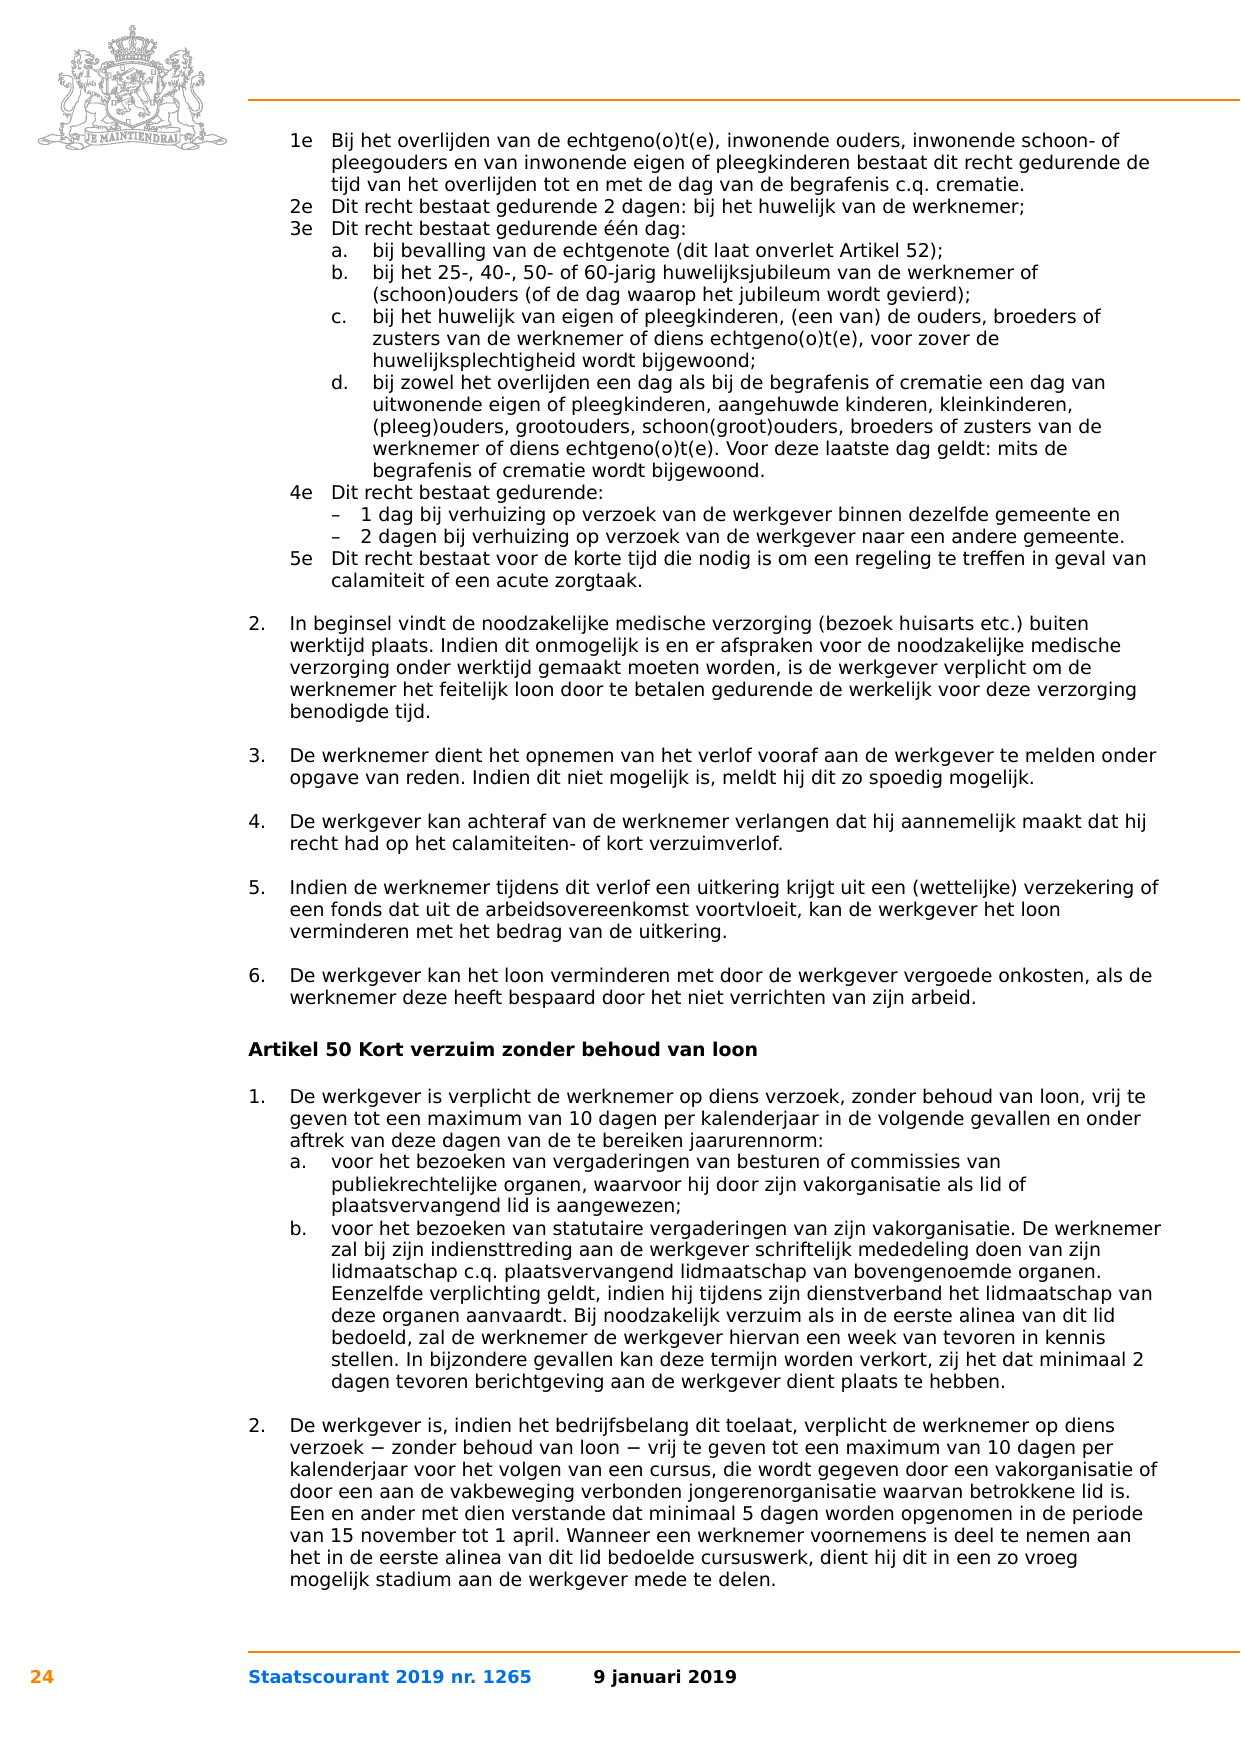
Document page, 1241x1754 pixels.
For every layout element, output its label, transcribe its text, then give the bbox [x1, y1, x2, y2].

text 1. De werkgever is verplicht de werknemer op diens verzoek, zonder behoud van loon, vrij te geven tot een maximum van 10 dagen per kalenderjaar in de volgende gevallen en onder aftrek van deze dagen van de te bereiken jaarurennorm: [248, 1086, 1163, 1151]
text b. bij het 25-, 40-, 50- of 60-jarig huwelijksjubileum van de werknemer of (schoon)ouders (of de dag waarop het jubileum wordt gevierd); [331, 262, 1163, 306]
text 2. In beginsel vindt de noodzakelijke medische verzorging (bezoek huisarts etc.) buiten werktijd plaats. Indien dit onmogelijk is en er afspraken voor de noodzakelijke medische verzorging onder werktijd gemaakt moeten worden, is de werkgever verplicht om de werknemer het feitelijk loon door te betalen gedurende de werkelijk voor deze verzorging benodigde tijd. [248, 613, 1163, 723]
text 6. De werkgever kan het loon verminderen met door de werkgever vergoede onkosten, als de werknemer deze heeft bespaard door het niet verrichten van zijn arbeid. [248, 964, 1163, 1008]
text 1e Bij het overlijden van de echtgeno(o)t(e), inwonende ouders, inwonende schoon- of pleegouders en van inwonende eigen of pleegkinderen bestaat dit recht gedurende de tijd van het overlijden tot en met de dag van de begrafenis c.q. crematie. [289, 130, 1163, 196]
text 3e Dit recht bestaat gedurende één dag: [289, 218, 1163, 240]
text – 1 dag bij verhuizing op verzoek van de werkgever binnen dezelfde gemeente en [331, 503, 1163, 526]
text c. bij het huwelijk van eigen of pleegkinderen, (een van) de ouders, broeders of zusters van de werknemer of diens echtgeno(o)t(e), voor zover de huwelijksplechtigheid wordt bijgewoond; [331, 306, 1163, 372]
text a. voor het bezoeken van vergaderingen van besturen of commissies van publiekrechtelijke organen, waarvoor hij door zijn vakorganisatie als lid of plaatsvervangend lid is aangewezen; [289, 1151, 1163, 1217]
text 4e Dit recht bestaat gedurende: [289, 482, 1163, 503]
text d. bij zowel het overlijden een dag als bij de begrafenis of crematie een dag van uitwonende eigen of pleegkinderen, aangehuwde kinderen, kleinkinderen, (pleeg)ouders, grootouders, schoon(groot)ouders, broeders of zusters van de werknemer of diens echtgeno(o)t(e). Voor deze laatste dag geldt: mits de begrafenis of crematie wordt bijgewoond. [331, 372, 1163, 482]
picture [38, 25, 227, 150]
text b. voor het bezoeken van statutaire vergaderingen van zijn vakorganisatie. De werknemer zal bij zijn indiensttreding aan de werkgever schriftelijk mededeling doen van zijn lidmaatschap c.q. plaatsvervangend lidmaatschap van bovengenoemde organen. Eenzelfde verplichting geldt, indien hij tijdens zijn dienstverband het lidmaatschap van deze organen aanvaardt. Bij noodzakelijk verzuim als in de eerste alinea van dit lid bedoeld, zal de werknemer de werkgever hiervan een week van tevoren in kennis stellen. In bijzondere gevallen kan deze termijn worden verkort, zij het dat minimaal 2 dagen tevoren berichtgeving aan de werkgever dient plaats te hebben. [289, 1217, 1163, 1393]
text 2. De werkgever is, indien het bedrijfsbelang dit toelaat, verplicht de werknemer op diens verzoek − zonder behoud van loon − vrij te geven tot een maximum van 10 dagen per kalenderjaar voor het volgen van een cursus, die wordt gegeven door een vakorganisatie of door een aan de vakbeweging verbonden jongerenorganisatie waarvan betrokkene lid is. Een en ander met dien verstande dat minimaal 5 dagen worden opgenomen in de periode van 15 november tot 1 april. Wanneer een werknemer voornemens is deel te nemen aan het in de eerste alinea van dit lid bedoelde cursuswerk, dient hij dit in een zo vroeg mogelijk stadium aan de werkgever mede te delen. [248, 1415, 1163, 1591]
subtitle Artikel 50 Kort verzuim zonder behoud van loon [248, 1038, 1163, 1061]
text 5. Indien de werknemer tijdens dit verlof een uitkering krijgt uit een (wettelijke) verzekering of een fonds dat uit de arbeidsovereenkomst voortvloeit, kan de werkgever het loon verminderen met het bedrag van de uitkering. [248, 877, 1163, 943]
text 3. De werknemer dient het opnemen van het verlof vooraf aan de werkgever te melden onder opgave van reden. Indien dit niet mogelijk is, meldt hij dit zo spoedig mogelijk. [248, 745, 1163, 789]
text a. bij bevalling van de echtgenote (dit laat onverlet Artikel 52); [331, 240, 1163, 262]
text 4. De werkgever kan achteraf van de werknemer verlangen dat hij aannemelijk maakt dat hij recht had op het calamiteiten- of kort verzuimverlof. [248, 811, 1163, 855]
text 2e Dit recht bestaat gedurende 2 dagen: bij het huwelijk van de werknemer; [289, 196, 1163, 218]
text – 2 dagen bij verhuizing op verzoek van de werkgever naar een andere gemeente. [331, 526, 1163, 547]
text 5e Dit recht bestaat voor de korte tijd die nodig is om een regeling te treffen in geval van calamiteit of een acute zorgtaak. [289, 547, 1163, 591]
